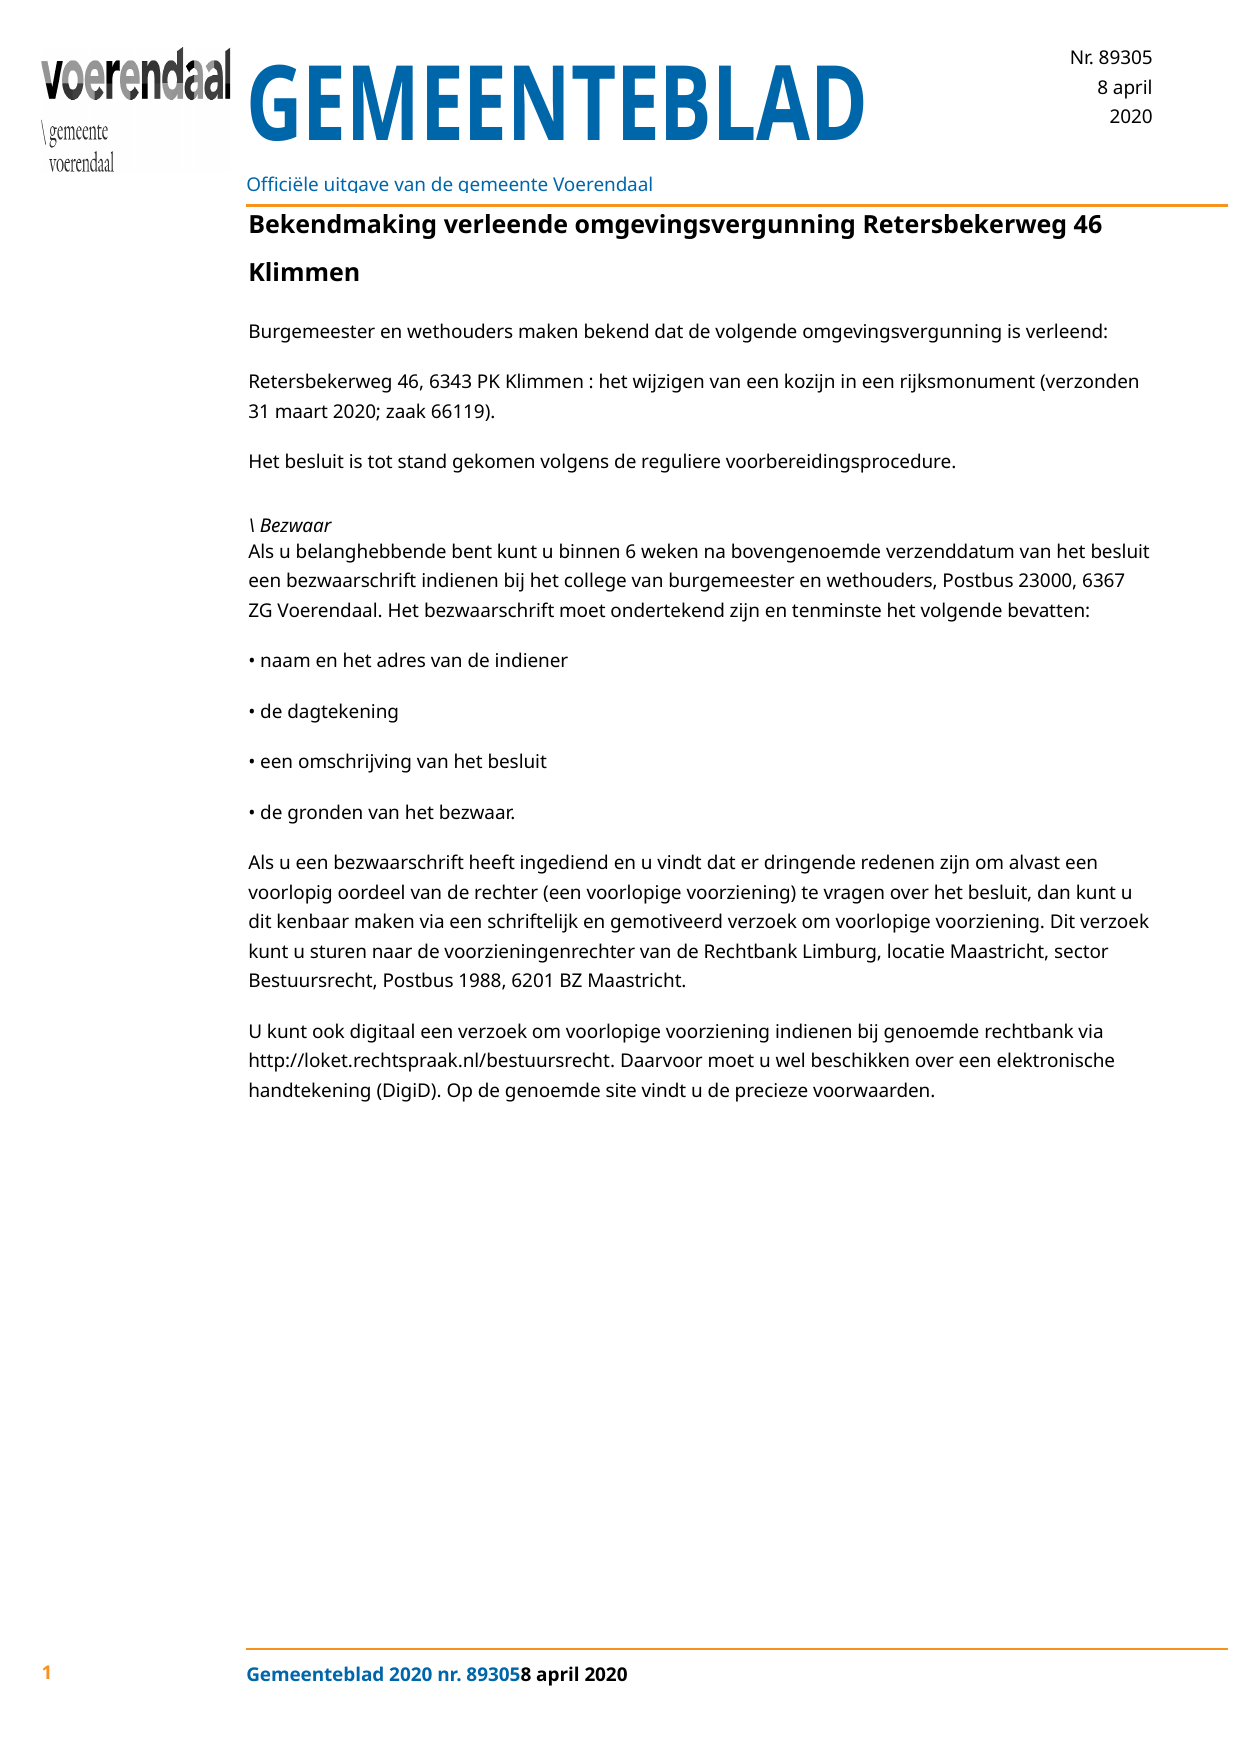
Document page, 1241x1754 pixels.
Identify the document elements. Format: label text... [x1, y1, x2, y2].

text Als u belanghebbende bent kunt u binnen 6 weken na bovengenoemde verzenddatum van het besluit een bezwaarschrift indienen bij het college van burgemeester en wethouders, Postbus 23000, 6367 ZG Voerendaal. Het bezwaarschrift moet ondertekend zijn en tenminste het volgende bevatten: [248, 538, 1152, 623]
text Als u een bezwaarschrift heeft ingediend en u vindt dat er dringende redenen zijn om alvast een voorlopig oordeel van de rechter (een voorlopige voorziening) te vragen over het besluit, dan kunt u dit kenbaar maken via een schriftelijk en gemotiveerd verzoek om voorlopige voorziening. Dit verzoek kunt u sturen naar de voorzieningenrechter van de Rechtbank Limburg, locatie Maastricht, sector Bestuursrecht, Postbus 1988, 6201 BZ Maastricht. [248, 849, 1152, 993]
text • een omschrijving van het besluit [248, 748, 1152, 774]
text U kunt ook digitaal een verzoek om voorlopige voorziening indienen bij genoemde rechtbank via http://loket.rechtspraak.nl/bestuursrecht. Daarvoor moet u wel beschikken over een elektronische handtekening (DigiD). Op de genoemde site vindt u de precieze voorwaarden. [248, 1018, 1152, 1103]
text Bekendmaking verleende omgevingsvergunning Retersbekerweg 46 Klimmen [248, 207, 1152, 288]
picture [41, 47, 231, 172]
text Het besluit is tot stand gekomen volgens de reguliere voorbereidingsprocedure. [248, 448, 1152, 474]
text • de dagtekening [248, 698, 1152, 724]
text • de gronden van het bezwaar. [248, 799, 1152, 824]
text Burgemeester en wethouders maken bekend dat de volgende omgevingsvergunning is verleend: [248, 318, 1152, 344]
text \ Bezwaar [248, 512, 1152, 538]
text • naam en het adres van de indiener [248, 648, 1152, 673]
text Retersbekerweg 46, 6343 PK Klimmen : het wijzigen van een kozijn in een rijksmonument (verzonden 31 maart 2020; zaak 66119). [248, 368, 1152, 424]
